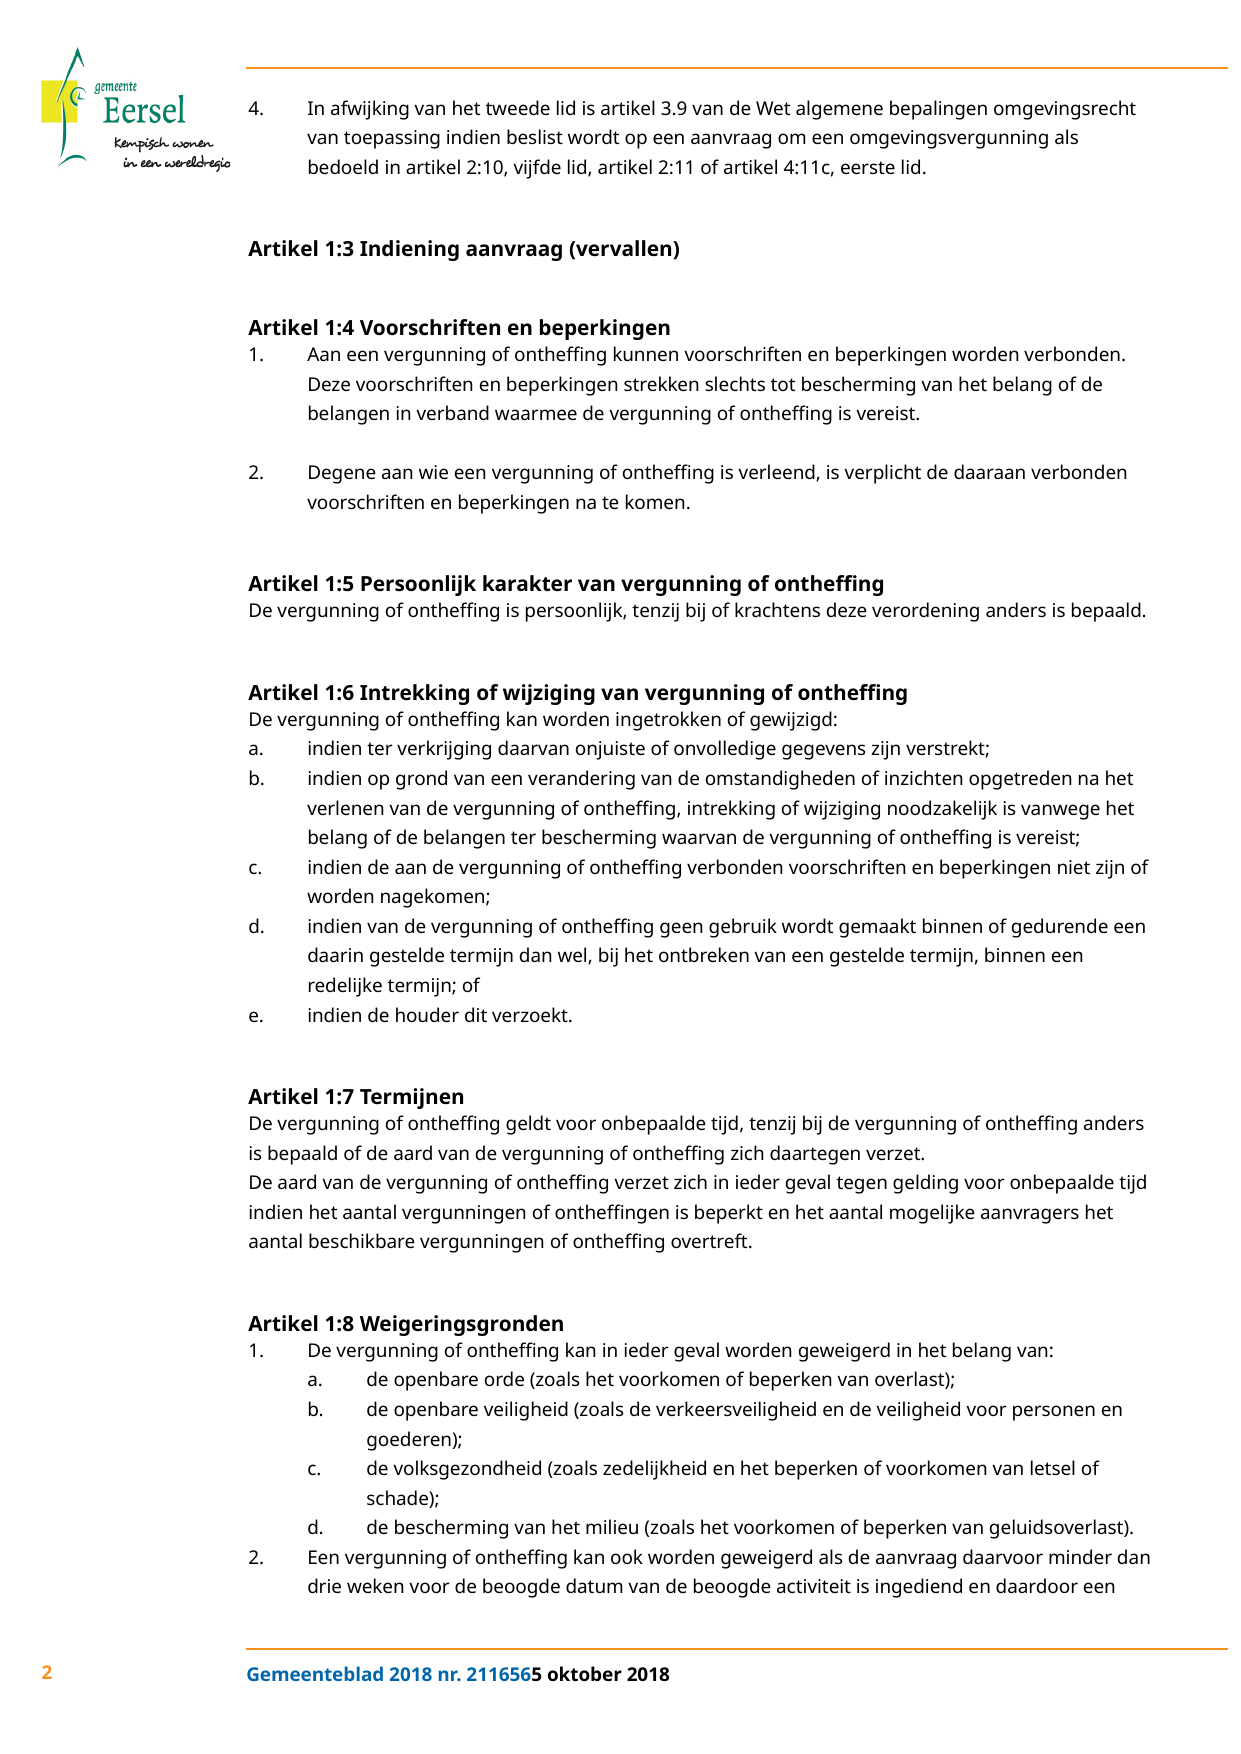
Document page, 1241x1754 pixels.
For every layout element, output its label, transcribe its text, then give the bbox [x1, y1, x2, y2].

list de openbare veiligheid (zoals de verkeersveiligheid en de veiligheid voor personen en goederen); [307, 1396, 1152, 1452]
list Degene aan wie een vergunning of ontheffing is verleend, is verplicht de daaraan verbonden voorschriften en beperkingen na te komen. [248, 459, 1152, 515]
text Artikel 1:7 Termijnen [248, 1082, 1152, 1110]
text De vergunning of ontheffing geldt voor onbepaalde tijd, tenzij bij de vergunning of ontheffing anders is bepaald of de aard van de vergunning of ontheffing zich daartegen verzet. [248, 1110, 1152, 1166]
list de openbare orde (zoals het voorkomen of beperken van overlast); [307, 1367, 1152, 1392]
list indien de aan de vergunning of ontheffing verbonden voorschriften en beperkingen niet zijn of worden nagekomen; [248, 854, 1152, 909]
list In afwijking van het tweede lid is artikel 3.9 van de Wet algemene bepalingen omgevingsrecht van toepassing indien beslist wordt op een aanvraag om een omgevingsvergunning als bedoeld in artikel 2:10, vijfde lid, artikel 2:11 of artikel 4:11c, eerste lid. [248, 95, 1152, 180]
text Artikel 1:8 Weigeringsgronden [248, 1309, 1152, 1337]
list de volksgezondheid (zoals zedelijkheid en het beperken of voorkomen van letsel of schade); [307, 1455, 1152, 1511]
text Artikel 1:4 Voorschriften en beperkingen [248, 313, 1152, 341]
list de bescherming van het milieu (zoals het voorkomen of beperken van geluidsoverlast). [307, 1514, 1152, 1540]
list Aan een vergunning of ontheffing kunnen voorschriften en beperkingen worden verbonden. Deze voorschriften en beperkingen strekken slechts tot bescherming van het belang of de belangen in verband waarmee de vergunning of ontheffing is vereist. [248, 341, 1152, 426]
text Artikel 1:6 Intrekking of wijziging van vergunning of ontheffing [248, 678, 1152, 706]
text Artikel 1:3 Indiening aanvraag (vervallen) [248, 234, 1152, 262]
text De aard van de vergunning of ontheffing verzet zich in ieder geval tegen gelding voor onbepaalde tijd indien het aantal vergunningen of ontheffingen is beperkt en het aantal mogelijke aanvragers het aantal beschikbare vergunningen of ontheffing overtreft. [248, 1169, 1152, 1254]
text Artikel 1:5 Persoonlijk karakter van vergunning of ontheffing [248, 569, 1152, 598]
text De vergunning of ontheffing kan worden ingetrokken of gewijzigd: [248, 706, 1152, 732]
picture [41, 47, 231, 172]
text De vergunning of ontheffing is persoonlijk, tenzij bij of krachtens deze verordening anders is bepaald. [248, 598, 1152, 623]
list indien van de vergunning of ontheffing geen gebruik wordt gemaakt binnen of gedurende een daarin gestelde termijn dan wel, bij het ontbreken van een gestelde termijn, binnen een redelijke termijn; of [248, 913, 1152, 998]
list De vergunning of ontheffing kan in ieder geval worden geweigerd in het belang van: [248, 1337, 1152, 1363]
list indien op grond van een verandering van de omstandigheden of inzichten opgetreden na het verlenen van de vergunning of ontheffing, intrekking of wijziging noodzakelijk is vanwege het belang of de belangen ter bescherming waarvan de vergunning of ontheffing is vereist; [248, 765, 1152, 850]
list Een vergunning of ontheffing kan ook worden geweigerd als de aanvraag daarvoor minder dan drie weken voor de beoogde datum van de beoogde activiteit is ingediend en daardoor een [248, 1544, 1152, 1599]
list indien ter verkrijging daarvan onjuiste of onvolledige gegevens zijn verstrekt; [248, 736, 1152, 761]
list indien de houder dit verzoekt. [248, 1002, 1152, 1028]
